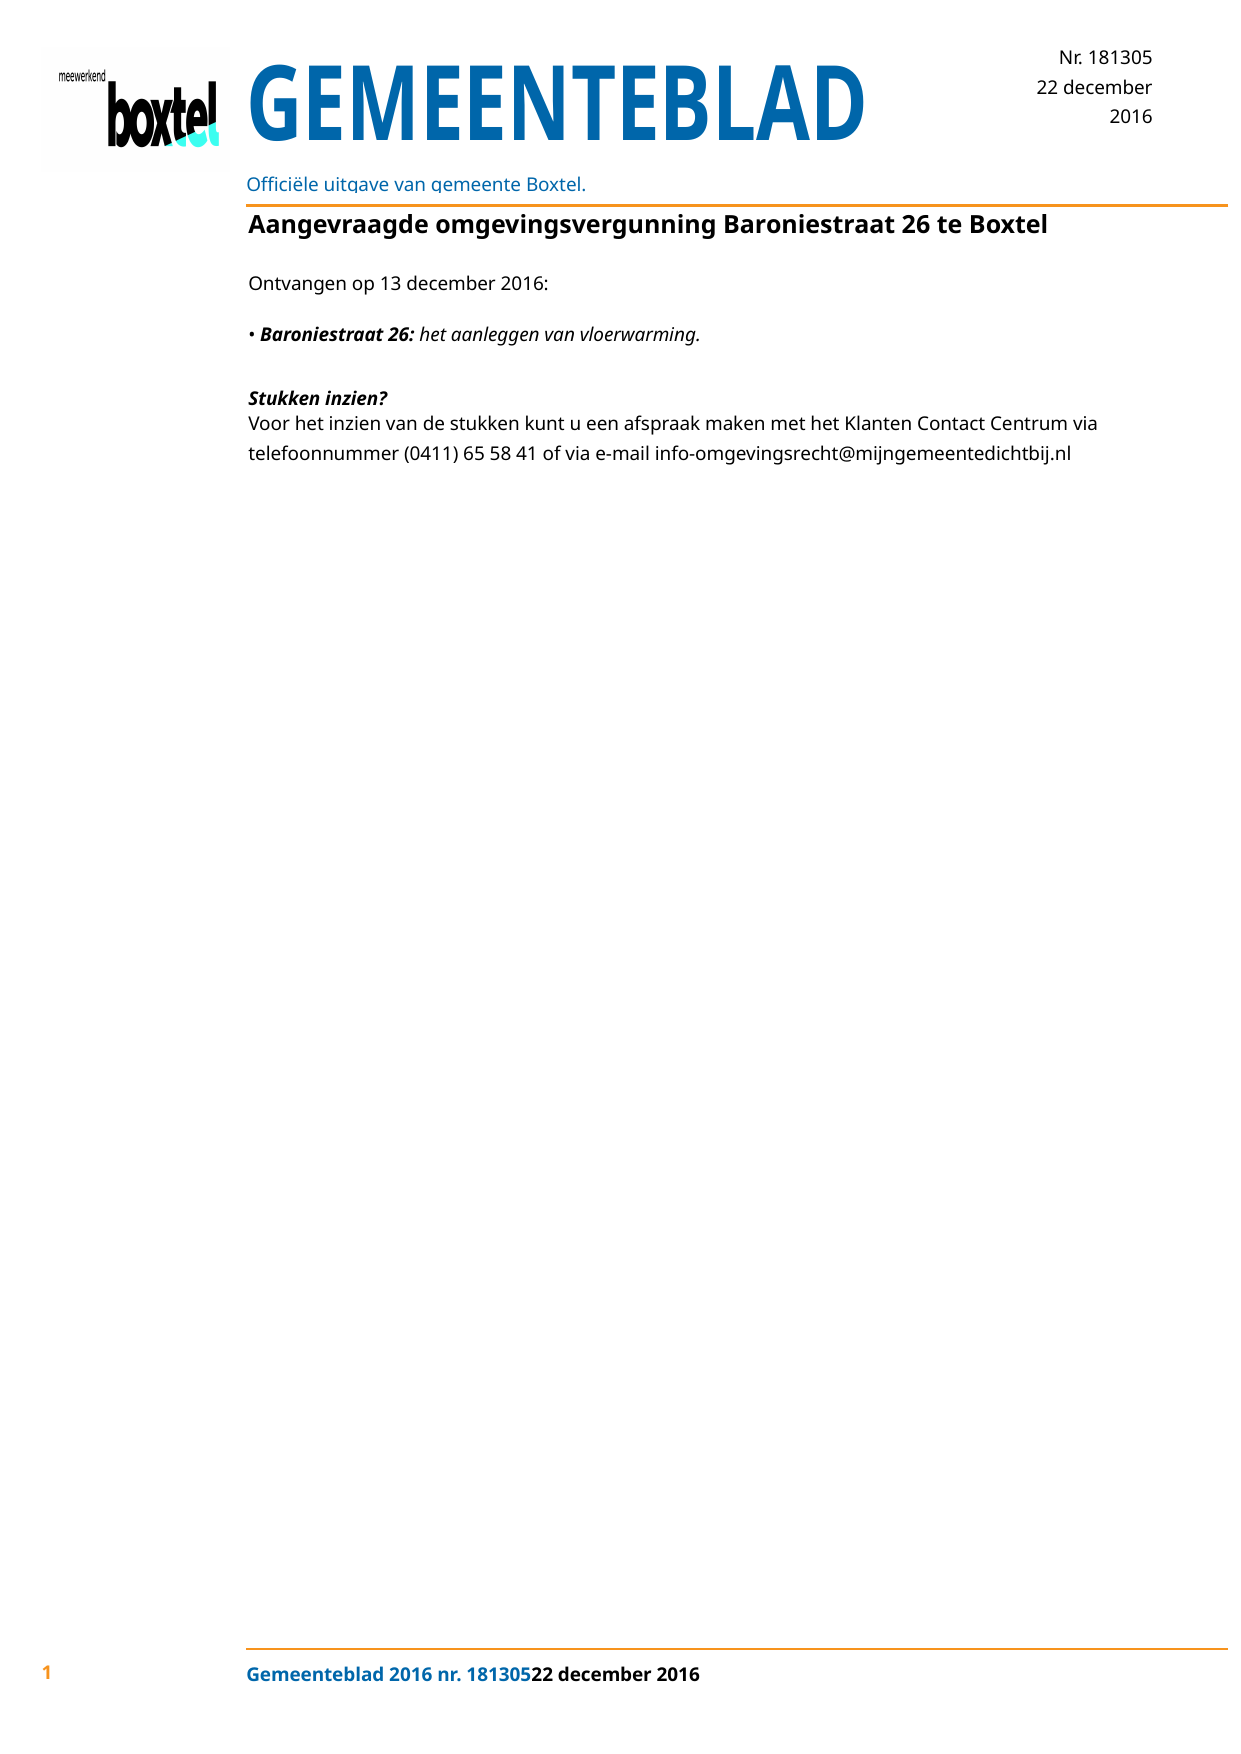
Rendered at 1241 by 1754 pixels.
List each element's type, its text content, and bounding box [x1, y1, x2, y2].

text Voor het inzien van de stukken kunt u een afspraak maken met het Klanten Contact Centrum via telefoonnummer (0411) 65 58 41 of via e-mail info-omgevingsrecht@mijngemeentedichtbij.nl [248, 410, 1152, 466]
text Aangevraagde omgevingsvergunning Baroniestraat 26 te Boxtel [248, 207, 1152, 241]
text Stukken inzien? [248, 385, 1152, 410]
text • Baroniestraat 26: het aanleggen van vloerwarming. [248, 321, 1152, 346]
picture [41, 47, 231, 172]
text Ontvangen op 13 december 2016: [248, 270, 1152, 296]
